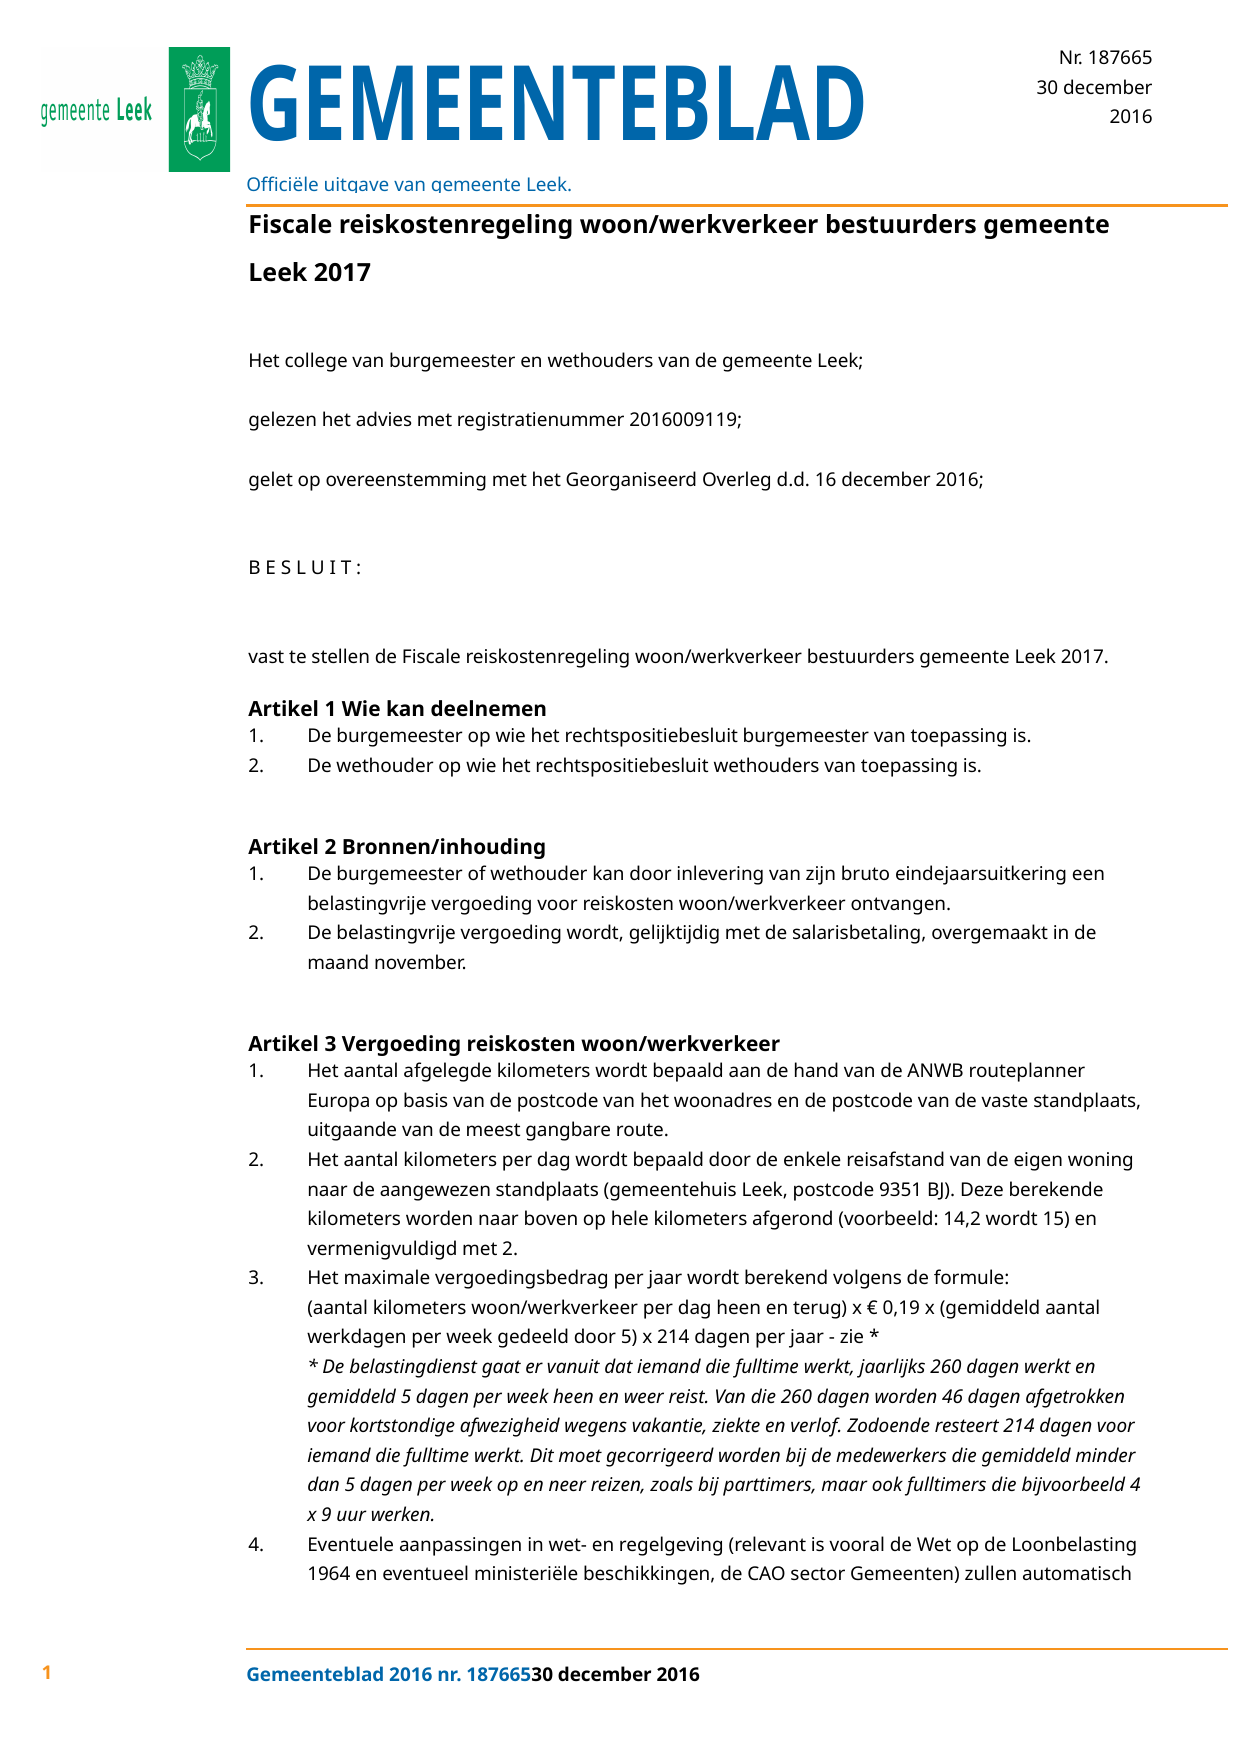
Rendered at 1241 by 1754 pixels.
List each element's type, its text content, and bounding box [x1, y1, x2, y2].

list * De belastingdienst gaat er vanuit dat iemand die fulltime werkt, jaarlijks 260 dagen werkt en gemiddeld 5 dagen per week heen en weer reist. Van die 260 dagen worden 46 dagen afgetrokken voor kortstondige afwezigheid wegens vakantie, ziekte en verlof. Zodoende resteert 214 dagen voor iemand die fulltime werkt. Dit moet gecorrigeerd worden bij de medewerkers die gemiddeld minder dan 5 dagen per week op en neer reizen, zoals bij parttimers, maar ook fulltimers die bijvoorbeeld 4 x 9 uur werken. [248, 1353, 1152, 1527]
text vast te stellen de Fiscale reiskostenregeling woon/werkverkeer bestuurders gemeente Leek 2017. [248, 643, 1152, 669]
text Artikel 2 Bronnen/inhouding [248, 832, 1152, 860]
list De wethouder op wie het rechtspositiebesluit wethouders van toepassing is. [248, 752, 1152, 777]
list (aantal kilometers woon/werkverkeer per dag heen en terug) x € 0,19 x (gemiddeld aantal werkdagen per week gedeeld door 5) x 214 dagen per jaar - zie * [248, 1294, 1152, 1349]
list Het aantal kilometers per dag wordt bepaald door de enkele reisafstand van de eigen woning naar de aangewezen standplaats (gemeentehuis Leek, postcode 9351 BJ). Deze berekende kilometers worden naar boven op hele kilometers afgerond (voorbeeld: 14,2 wordt 15) en vermenigvuldigd met 2. [248, 1146, 1152, 1261]
text Artikel 1 Wie kan deelnemen [248, 694, 1152, 722]
text gelet op overeenstemming met het Georganiseerd Overleg d.d. 16 december 2016; [248, 466, 1152, 492]
list Het maximale vergoedingsbedrag per jaar wordt berekend volgens de formule: [248, 1264, 1152, 1290]
text Artikel 3 Vergoeding reiskosten woon/werkverkeer [248, 1029, 1152, 1057]
text B E S L U I T : [248, 554, 1152, 580]
list De burgemeester of wethouder kan door inlevering van zijn bruto eindejaarsuitkering een belastingvrije vergoeding voor reiskosten woon/werkverkeer ontvangen. [248, 860, 1152, 916]
text gelezen het advies met registratienummer 2016009119; [248, 407, 1152, 432]
list Het aantal afgelegde kilometers wordt bepaald aan de hand van de ANWB routeplanner Europa op basis van de postcode van het woonadres en de postcode van de vaste standplaats, uitgaande van de meest gangbare route. [248, 1057, 1152, 1142]
picture [41, 47, 231, 172]
text Het college van burgemeester en wethouders van de gemeente Leek; [248, 347, 1152, 373]
text Fiscale reiskostenregeling woon/werkverkeer bestuurders gemeente Leek 2017 [248, 207, 1152, 288]
list Eventuele aanpassingen in wet- en regelgeving (relevant is vooral de Wet op de Loonbelasting 1964 en eventueel ministeriële beschikkingen, de CAO sector Gemeenten) zullen automatisch [248, 1531, 1152, 1586]
list De belastingvrije vergoeding wordt, gelijktijdig met de salarisbetaling, overgemaakt in de maand november. [248, 919, 1152, 975]
list De burgemeester op wie het rechtspositiebesluit burgemeester van toepassing is. [248, 722, 1152, 748]
